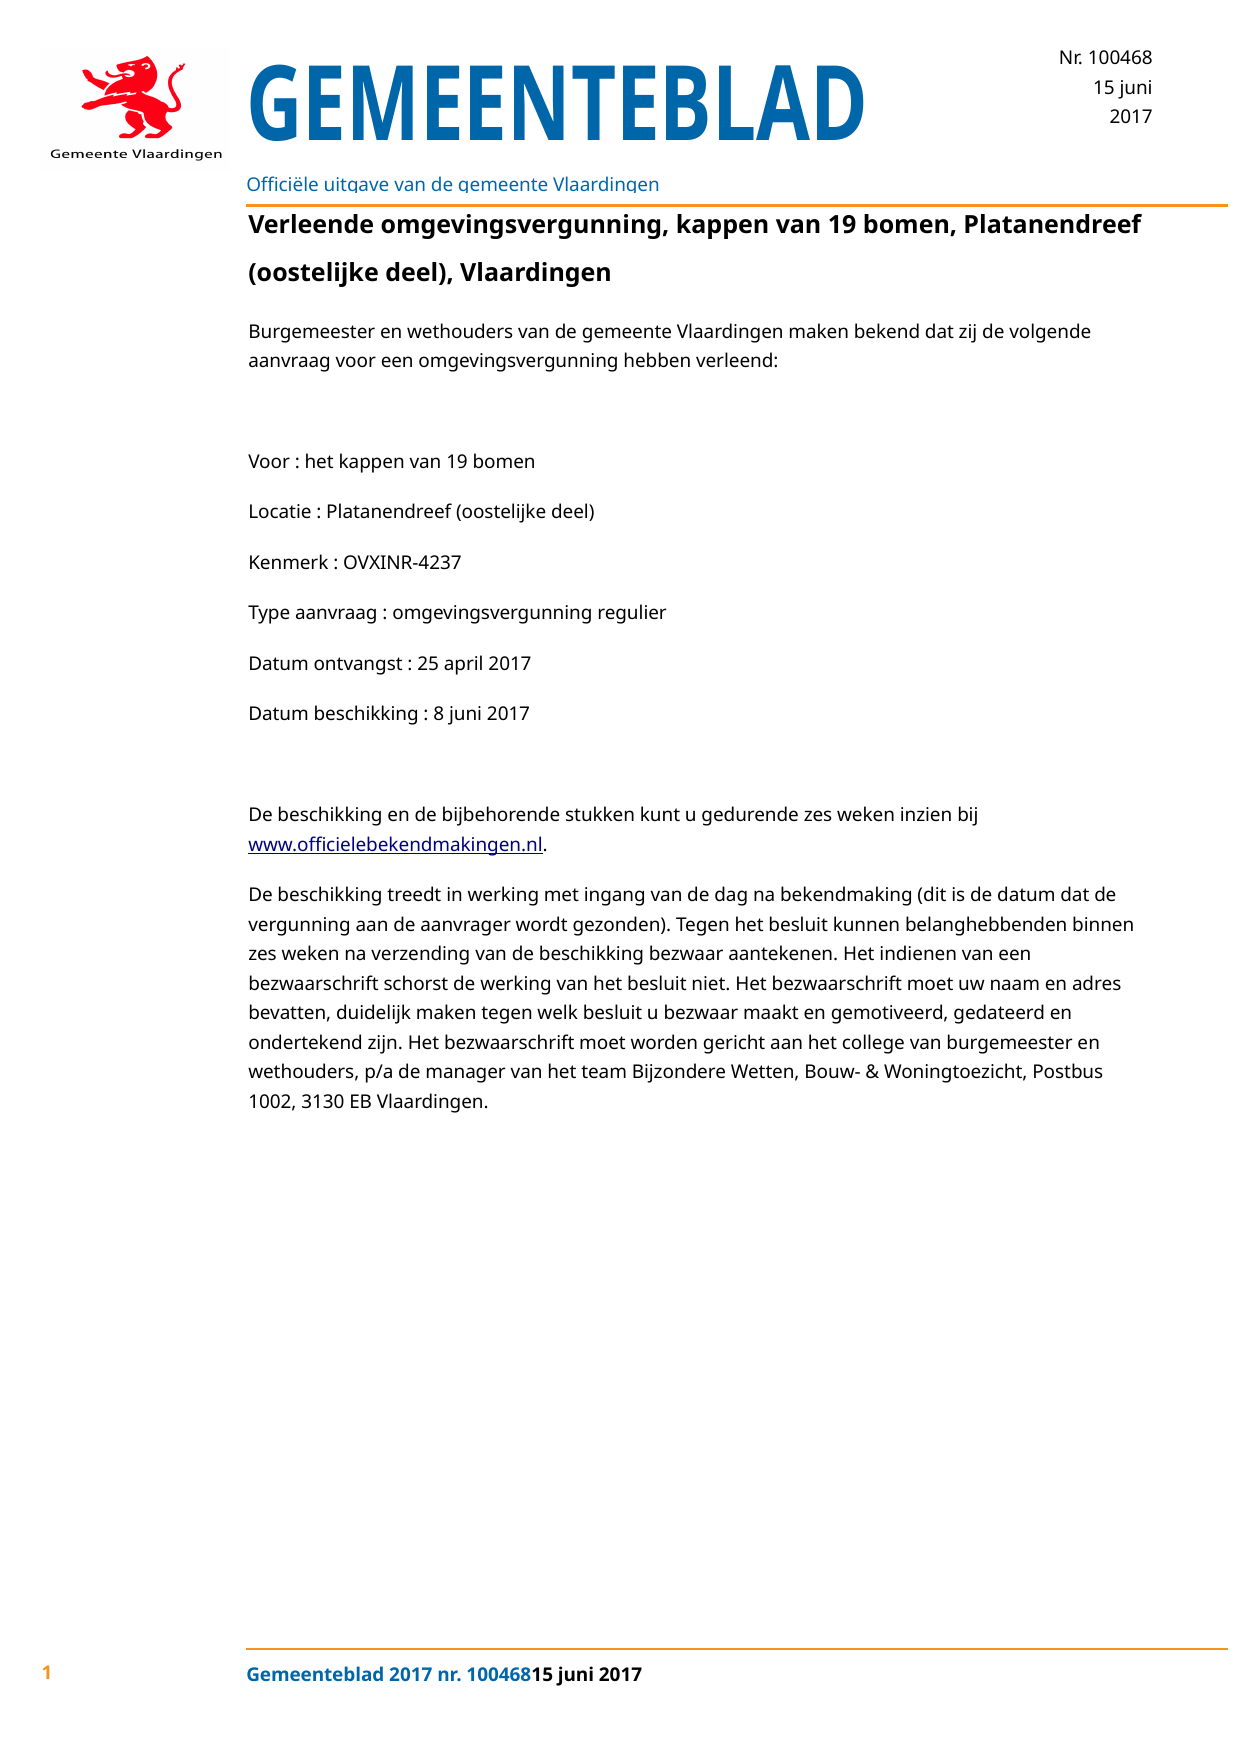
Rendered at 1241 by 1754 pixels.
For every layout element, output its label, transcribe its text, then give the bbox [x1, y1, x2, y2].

text Datum beschikking : 8 juni 2017 [248, 700, 1152, 726]
text Type aanvraag : omgevingsvergunning regulier [248, 599, 1152, 625]
text Kenmerk : OVXINR-4237 [248, 549, 1152, 575]
text Locatie : Platanendreef (oostelijke deel) [248, 499, 1152, 524]
text Burgemeester en wethouders van de gemeente Vlaardingen maken bekend dat zij de volgende aanvraag voor een omgevingsvergunning hebben verleend: [248, 318, 1152, 373]
text De beschikking en de bijbehorende stukken kunt u gedurende zes weken inzien bij www.officielebekendmakingen.nl. [248, 801, 1152, 857]
picture [41, 47, 231, 172]
text Voor : het kappen van 19 bomen [248, 448, 1152, 474]
text Datum ontvangst : 25 april 2017 [248, 650, 1152, 676]
text De beschikking treedt in werking met ingang van de dag na bekendmaking (dit is de datum dat de vergunning aan de aanvrager wordt gezonden). Tegen het besluit kunnen belanghebbenden binnen zes weken na verzending van de beschikking bezwaar aantekenen. Het indienen van een bezwaarschrift schorst de werking van het besluit niet. Het bezwaarschrift moet uw naam en adres bevatten, duidelijk maken tegen welk besluit u bezwaar maakt en gemotiveerd, gedateerd en ondertekend zijn. Het bezwaarschrift moet worden gericht aan het college van burgemeester en wethouders, p/a de manager van het team Bijzondere Wetten, Bouw- & Woningtoezicht, Postbus 1002, 3130 EB Vlaardingen. [248, 881, 1152, 1114]
text Verleende omgevingsvergunning, kappen van 19 bomen, Platanendreef (oostelijke deel), Vlaardingen [248, 207, 1152, 288]
